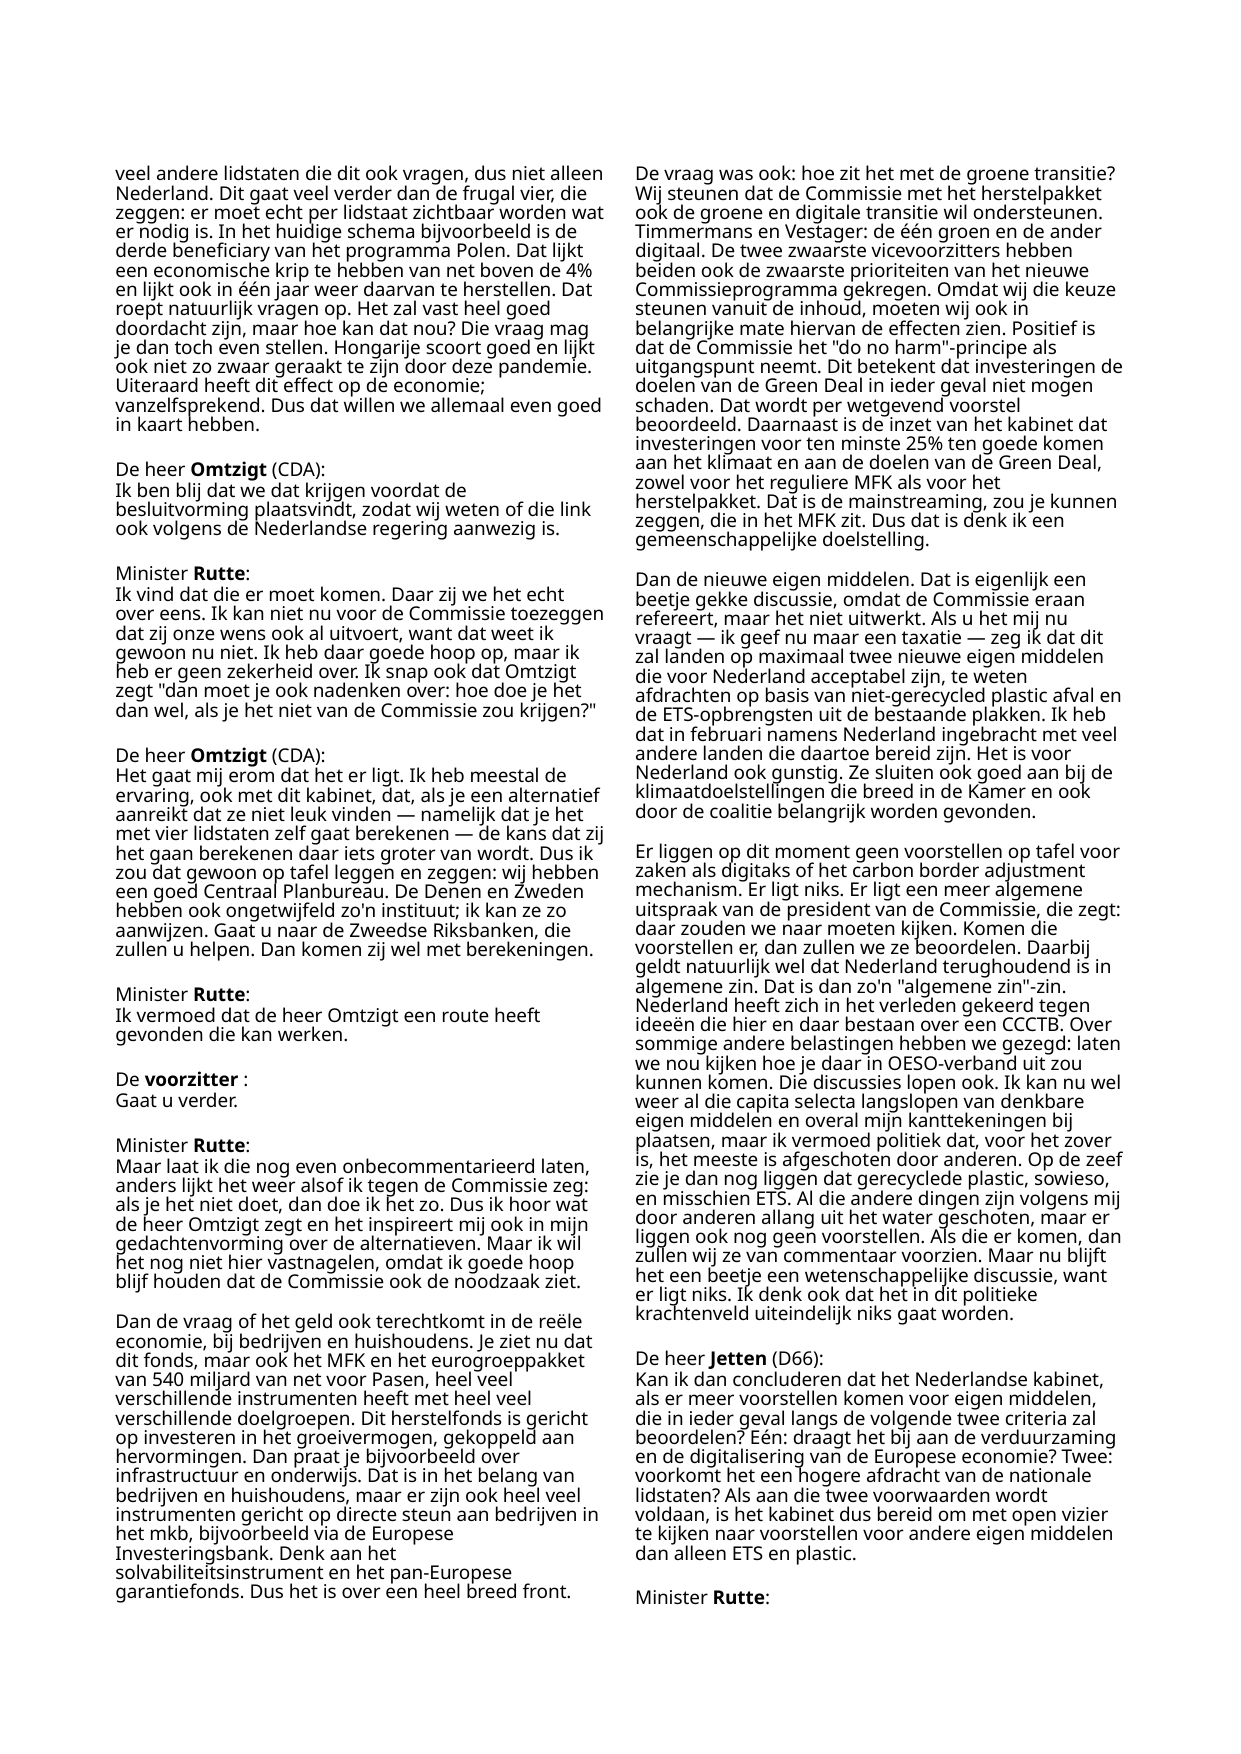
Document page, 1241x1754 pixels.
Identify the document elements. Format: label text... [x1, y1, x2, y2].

text Ik vind dat die er moet komen. Daar zij we het echt over eens. Ik kan niet nu voor de Commissie toezeggen dat zij onze wens ook al uitvoert, want dat weet ik gewoon nu niet. Ik heb daar goede hoop op, maar ik heb er geen zekerheid over. Ik snap ook dat Omtzigt zegt "dan moet je ook nadenken over: hoe doe je het dan wel, als je het niet van de Commissie zou krijgen?" [115, 586, 605, 721]
text Het gaat mij erom dat het er ligt. Ik heb meestal de ervaring, ook met dit kabinet, dat, als je een alternatief aanreikt dat ze niet leuk vinden — namelijk dat je het met vier lidstaten zelf gaat berekenen — de kans dat zij het gaan berekenen daar iets groter van wordt. Dus ik zou dat gewoon op tafel leggen en zeggen: wij hebben een goed Centraal Planbureau. De Denen en Zweden hebben ook ongetwijfeld zo'n instituut; ik kan ze zo aanwijzen. Gaat u naar de Zweedse Riksbanken, die zullen u helpen. Dan komen zij wel met berekeningen. [115, 767, 605, 960]
text Ik ben blij dat we dat krijgen voordat de besluitvorming plaatsvindt, zodat wij weten of die link ook volgens de Nederlandse regering aanwezig is. [115, 482, 605, 539]
text Minister Rutte: [115, 981, 605, 1007]
text Dan de vraag of het geld ook terechtkomt in de reële economie, bij bedrijven en huishoudens. Je ziet nu dat dit fonds, maar ook het MFK en het eurogroeppakket van 540 miljard van net voor Pasen, heel veel verschillende instrumenten heeft met heel veel verschillende doelgroepen. Dit herstelfonds is gericht op investeren in het groeivermogen, gekoppeld aan hervormingen. Dan praat je bijvoorbeeld over infrastructuur en onderwijs. Dat is in het belang van bedrijven en huishoudens, maar er zijn ook heel veel instrumenten gericht op directe steun aan bedrijven in het mkb, bijvoorbeeld via de Europese Investeringsbank. Denk aan het solvabiliteitsinstrument en het pan-Europese garantiefonds. Dus het is over een heel breed front. [115, 1313, 605, 1602]
text De heer Omtzigt (CDA): [115, 742, 605, 767]
text De heer Omtzigt (CDA): [115, 456, 605, 482]
text Ik vermoed dat de heer Omtzigt een route heeft gevonden die kan werken. [115, 1007, 605, 1045]
text Gaat u verder. [115, 1092, 605, 1111]
text Minister Rutte: [115, 560, 605, 586]
text Er liggen op dit moment geen voorstellen op tafel voor zaken als digitaks of het carbon border adjustment mechanism. Er ligt niks. Er ligt een meer algemene uitspraak van de president van de Commissie, die zegt: daar zouden we naar moeten kijken. Komen die voorstellen er, dan zullen we ze beoordelen. Daarbij geldt natuurlijk wel dat Nederland terughoudend is in algemene zin. Dat is dan zo'n "algemene zin"-zin. Nederland heeft zich in het verleden gekeerd tegen ideeën die hier en daar bestaan over een CCCTB. Over sommige andere belastingen hebben we gezegd: laten we nou kijken hoe je daar in OESO-verband uit zou kunnen komen. Die discussies lopen ook. Ik kan nu wel weer al die capita selecta langslopen van denkbare eigen middelen en overal mijn kanttekeningen bij plaatsen, maar ik vermoed politiek dat, voor het zover is, het meeste is afgeschoten door anderen. Op de zeef zie je dan nog liggen dat gerecyclede plastic, sowieso, en misschien ETS. Al die andere dingen zijn volgens mij door anderen allang uit het water geschoten, maar er liggen ook nog geen voorstellen. Als die er komen, dan zullen wij ze van commentaar voorzien. Maar nu blijft het een beetje een wetenschappelijke discussie, want er ligt niks. Ik denk ook dat het in dit politieke krachtenveld uiteindelijk niks gaat worden. [635, 843, 1125, 1324]
text De voorzitter : [115, 1066, 605, 1092]
text Maar laat ik die nog even onbecommentarieerd laten, anders lijkt het weer alsof ik tegen de Commissie zeg: als je het niet doet, dan doe ik het zo. Dus ik hoor wat de heer Omtzigt zegt en het inspireert mij ook in mijn gedachtenvorming over de alternatieven. Maar ik wil het nog niet hier vastnagelen, omdat ik goede hoop blijf houden dat de Commissie ook de noodzaak ziet. [115, 1158, 605, 1293]
text Minister Rutte: [115, 1132, 605, 1158]
text De heer Jetten (D66): [635, 1345, 1125, 1371]
text Minister Rutte: [635, 1584, 1125, 1610]
text veel andere lidstaten die dit ook vragen, dus niet alleen Nederland. Dit gaat veel verder dan de frugal vier, die zeggen: er moet echt per lidstaat zichtbaar worden wat er nodig is. In het huidige schema bijvoorbeeld is de derde beneficiary van het programma Polen. Dat lijkt een economische krip te hebben van net boven de 4% en lijkt ook in één jaar weer daarvan te herstellen. Dat roept natuurlijk vragen op. Het zal vast heel goed doordacht zijn, maar hoe kan dat nou? Die vraag mag je dan toch even stellen. Hongarije scoort goed en lijkt ook niet zo zwaar geraakt te zijn door deze pandemie. Uiteraard heeft dit effect op de economie; vanzelfsprekend. Dus dat willen we allemaal even goed in kaart hebben. [115, 165, 605, 435]
text Kan ik dan concluderen dat het Nederlandse kabinet, als er meer voorstellen komen voor eigen middelen, die in ieder geval langs de volgende twee criteria zal beoordelen? Eén: draagt het bij aan de verduurzaming en de digitalisering van de Europese economie? Twee: voorkomt het een hogere afdracht van de nationale lidstaten? Als aan die twee voorwaarden wordt voldaan, is het kabinet dus bereid om met open vizier te kijken naar voorstellen voor andere eigen middelen dan alleen ETS en plastic. [635, 1371, 1125, 1564]
text Dan de nieuwe eigen middelen. Dat is eigenlijk een beetje gekke discussie, omdat de Commissie eraan refereert, maar het niet uitwerkt. Als u het mij nu vraagt — ik geef nu maar een taxatie — zeg ik dat dit zal landen op maximaal twee nieuwe eigen middelen die voor Nederland acceptabel zijn, te weten afdrachten op basis van niet-gerecycled plastic afval en de ETS-opbrengsten uit de bestaande plakken. Ik heb dat in februari namens Nederland ingebracht met veel andere landen die daartoe bereid zijn. Het is voor Nederland ook gunstig. Ze sluiten ook goed aan bij de klimaatdoelstellingen die breed in de Kamer en ook door de coalitie belangrijk worden gevonden. [635, 571, 1125, 822]
text De vraag was ook: hoe zit het met de groene transitie? Wij steunen dat de Commissie met het herstelpakket ook de groene en digitale transitie wil ondersteunen. Timmermans en Vestager: de één groen en de ander digitaal. De twee zwaarste vicevoorzitters hebben beiden ook de zwaarste prioriteiten van het nieuwe Commissieprogramma gekregen. Omdat wij die keuze steunen vanuit de inhoud, moeten wij ook in belangrijke mate hiervan de effecten zien. Positief is dat de Commissie het "do no harm"-principe als uitgangspunt neemt. Dit betekent dat investeringen de doelen van de Green Deal in ieder geval niet mogen schaden. Dat wordt per wetgevend voorstel beoordeeld. Daarnaast is de inzet van het kabinet dat investeringen voor ten minste 25% ten goede komen aan het klimaat en aan de doelen van de Green Deal, zowel voor het reguliere MFK als voor het herstelpakket. Dat is de mainstreaming, zou je kunnen zeggen, die in het MFK zit. Dus dat is denk ik een gemeenschappelijke doelstelling. [635, 165, 1125, 551]
